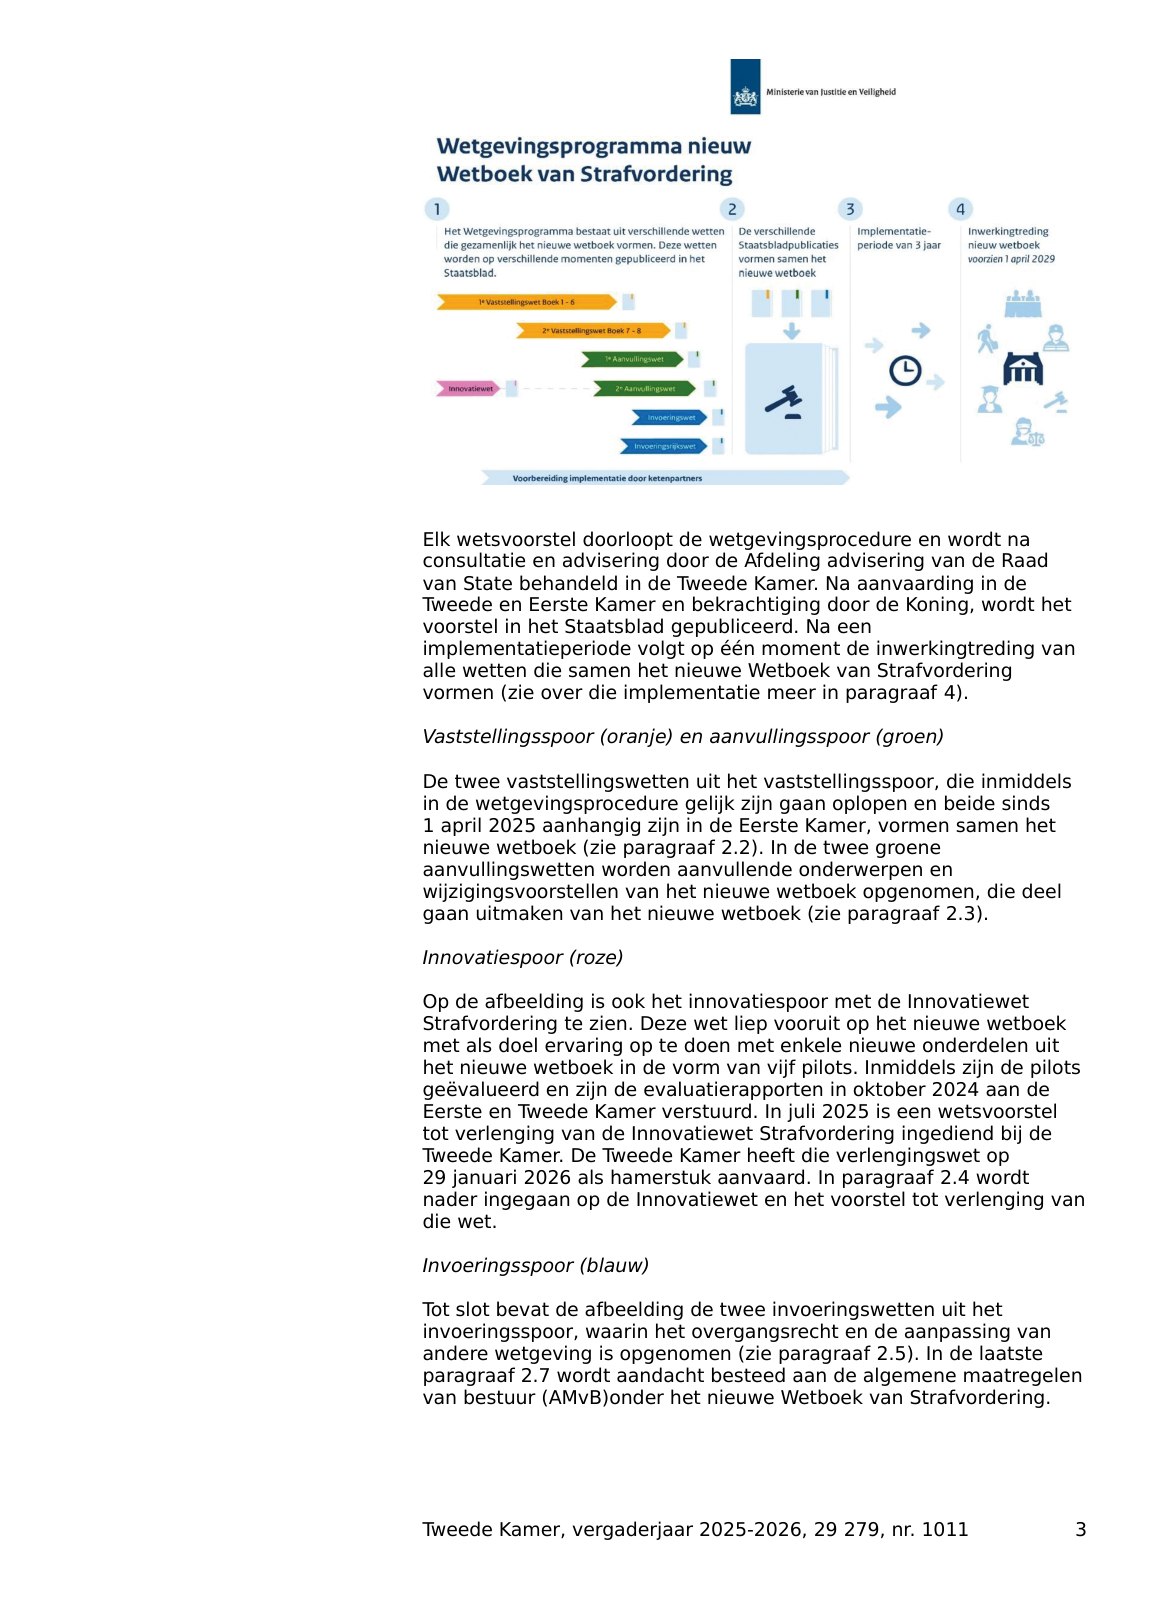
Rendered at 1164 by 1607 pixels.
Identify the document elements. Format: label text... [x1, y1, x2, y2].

text Tot slot bevat de afbeelding de twee invoeringswetten uit het invoeringsspoor, waarin het overgangsrecht en de aanpassing van andere wetgeving is opgenomen (zie paragraaf 2.5). In de laatste paragraaf 2.7 wordt aandacht besteed aan de algemene maatregelen van bestuur (AMvB)onder het nieuwe Wetboek van Strafvordering. [422, 1299, 1087, 1409]
text De twee vaststellingswetten uit het vaststellingsspoor, die inmiddels in de wetgevingsprocedure gelijk zijn gaan oplopen en beide sinds 1 april 2025 aanhangig zijn in de Eerste Kamer, vormen samen het nieuwe wetboek (zie paragraaf 2.2). In de twee groene aanvullingswetten worden aanvullende onderwerpen en wijzigingsvoorstellen van het nieuwe wetboek opgenomen, die deel gaan uitmaken van het nieuwe wetboek (zie paragraaf 2.3). [422, 771, 1087, 924]
text Elk wetsvoorstel doorloopt de wetgevingsprocedure en wordt na consultatie en advisering door de Afdeling advisering van de Raad van State behandeld in de Tweede Kamer. Na aanvaarding in de Tweede en Eerste Kamer en bekrachtiging door de Koning, wordt het voorstel in het Staatsblad gepubliceerd. Na een implementatieperiode volgt op één moment de inwerkingtreding van alle wetten die samen het nieuwe Wetboek van Strafvordering vormen (zie over die implementatie meer in paragraaf 4). [422, 528, 1087, 704]
picture [422, 59, 1072, 485]
text Op de afbeelding is ook het innovatiespoor met de Innovatiewet Strafvordering te zien. Deze wet liep vooruit op het nieuwe wetboek met als doel ervaring op te doen met enkele nieuwe onderdelen uit het nieuwe wetboek in de vorm van vijf pilots. Inmiddels zijn de pilots geëvalueerd en zijn de evaluatierapporten in oktober 2024 aan de Eerste en Tweede Kamer verstuurd. In juli 2025 is een wetsvoorstel tot verlenging van de Innovatiewet Strafvordering ingediend bij de Tweede Kamer. De Tweede Kamer heeft die verlengingswet op 29 januari 2026 als hamerstuk aanvaard. In paragraaf 2.4 wordt nader ingegaan op de Innovatiewet en het voorstel tot verlenging van die wet. [422, 991, 1087, 1233]
subtitle Innovatiespoor (roze) [422, 947, 1087, 969]
subtitle Invoeringsspoor (blauw) [422, 1255, 1087, 1277]
subtitle Vaststellingsspoor (oranje) en aanvullingsspoor (groen) [422, 726, 1087, 748]
